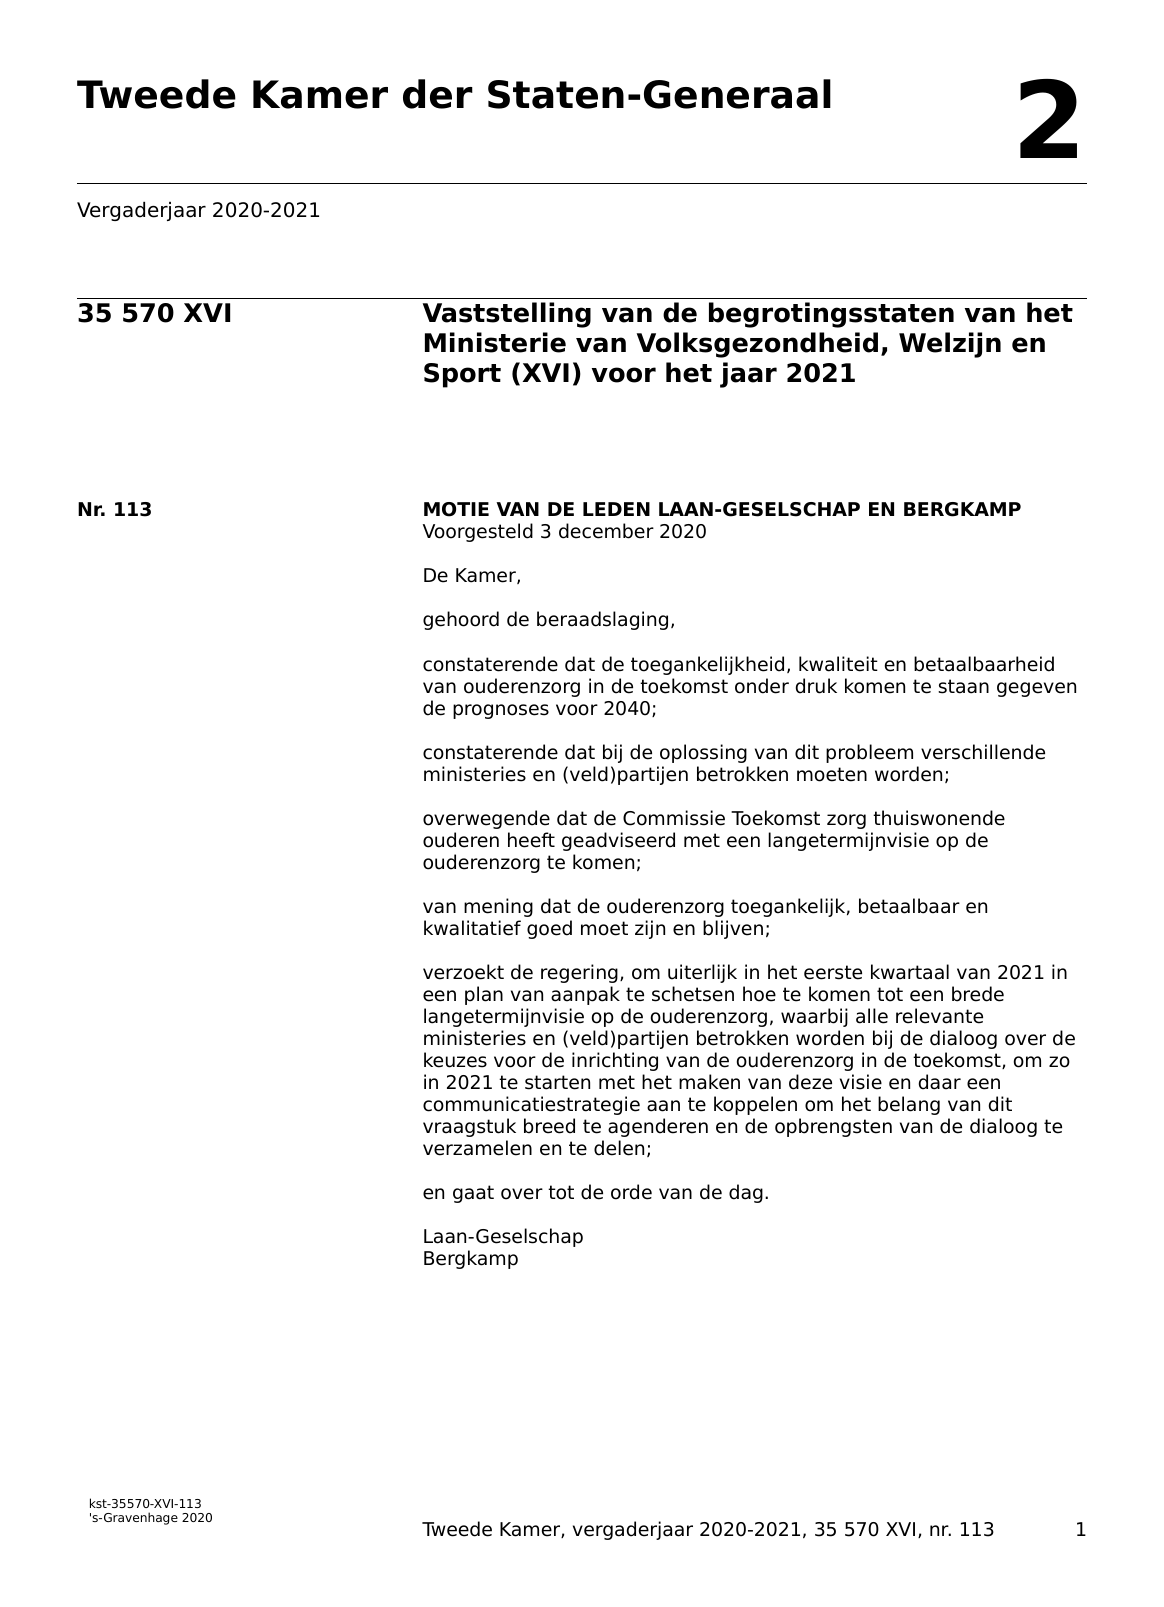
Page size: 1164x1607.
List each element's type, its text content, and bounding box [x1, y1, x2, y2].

text 's-Gravenhage 2020 [88, 1511, 323, 1525]
text Laan-Geselschap [422, 1226, 1087, 1248]
text gehoord de beraadslaging, [422, 609, 1087, 631]
subtitle 35 570 XVI Vaststelling van de begrotingsstaten van het Ministerie van Volksgezondheid, Welzijn en Sport (XVI) voor het jaar 2021 [77, 299, 1087, 388]
text overwegende dat de Commissie Toekomst zorg thuiswonende ouderen heeft geadviseerd met een langetermijnvisie op de ouderenzorg te komen; [422, 808, 1087, 874]
text De Kamer, [422, 565, 1087, 587]
table_cell Vergaderjaar 2020-2021 [77, 184, 1087, 298]
text constaterende dat de toegankelijkheid, kwaliteit en betaalbaarheid van ouderenzorg in de toekomst onder druk komen te staan gegeven de prognoses voor 2040; [422, 653, 1087, 719]
text van mening dat de ouderenzorg toegankelijk, betaalbaar en kwalitatief goed moet zijn en blijven; [422, 896, 1087, 940]
text Bergkamp [422, 1248, 1087, 1270]
text Voorgesteld 3 december 2020 [422, 521, 1087, 543]
text verzoekt de regering, om uiterlijk in het eerste kwartaal van 2021 in een plan van aanpak te schetsen hoe te komen tot een brede langetermijnvisie op de ouderenzorg, waarbij alle relevante ministeries en (veld)partijen betrokken worden bij de dialoog over de keuzes voor de inrichting van de ouderenzorg in de toekomst, om zo in 2021 te starten met het maken van deze visie en daar een communicatiestrategie aan te koppelen om het belang van dit vraagstuk breed te agenderen en de opbrengsten van de dialoog te verzamelen en te delen; [422, 962, 1087, 1160]
table_header 2 [886, 59, 1087, 183]
text kst-35570-XVI-113 [88, 1497, 323, 1511]
subtitle Nr. 113 MOTIE VAN DE LEDEN LAAN-GESELSCHAP EN BERGKAMP [77, 499, 1087, 521]
text constaterende dat bij de oplossing van dit probleem verschillende ministeries en (veld)partijen betrokken moeten worden; [422, 742, 1087, 786]
table_header Tweede Kamer der Staten-Generaal [77, 59, 886, 183]
text en gaat over tot de orde van de dag. [422, 1182, 1087, 1204]
